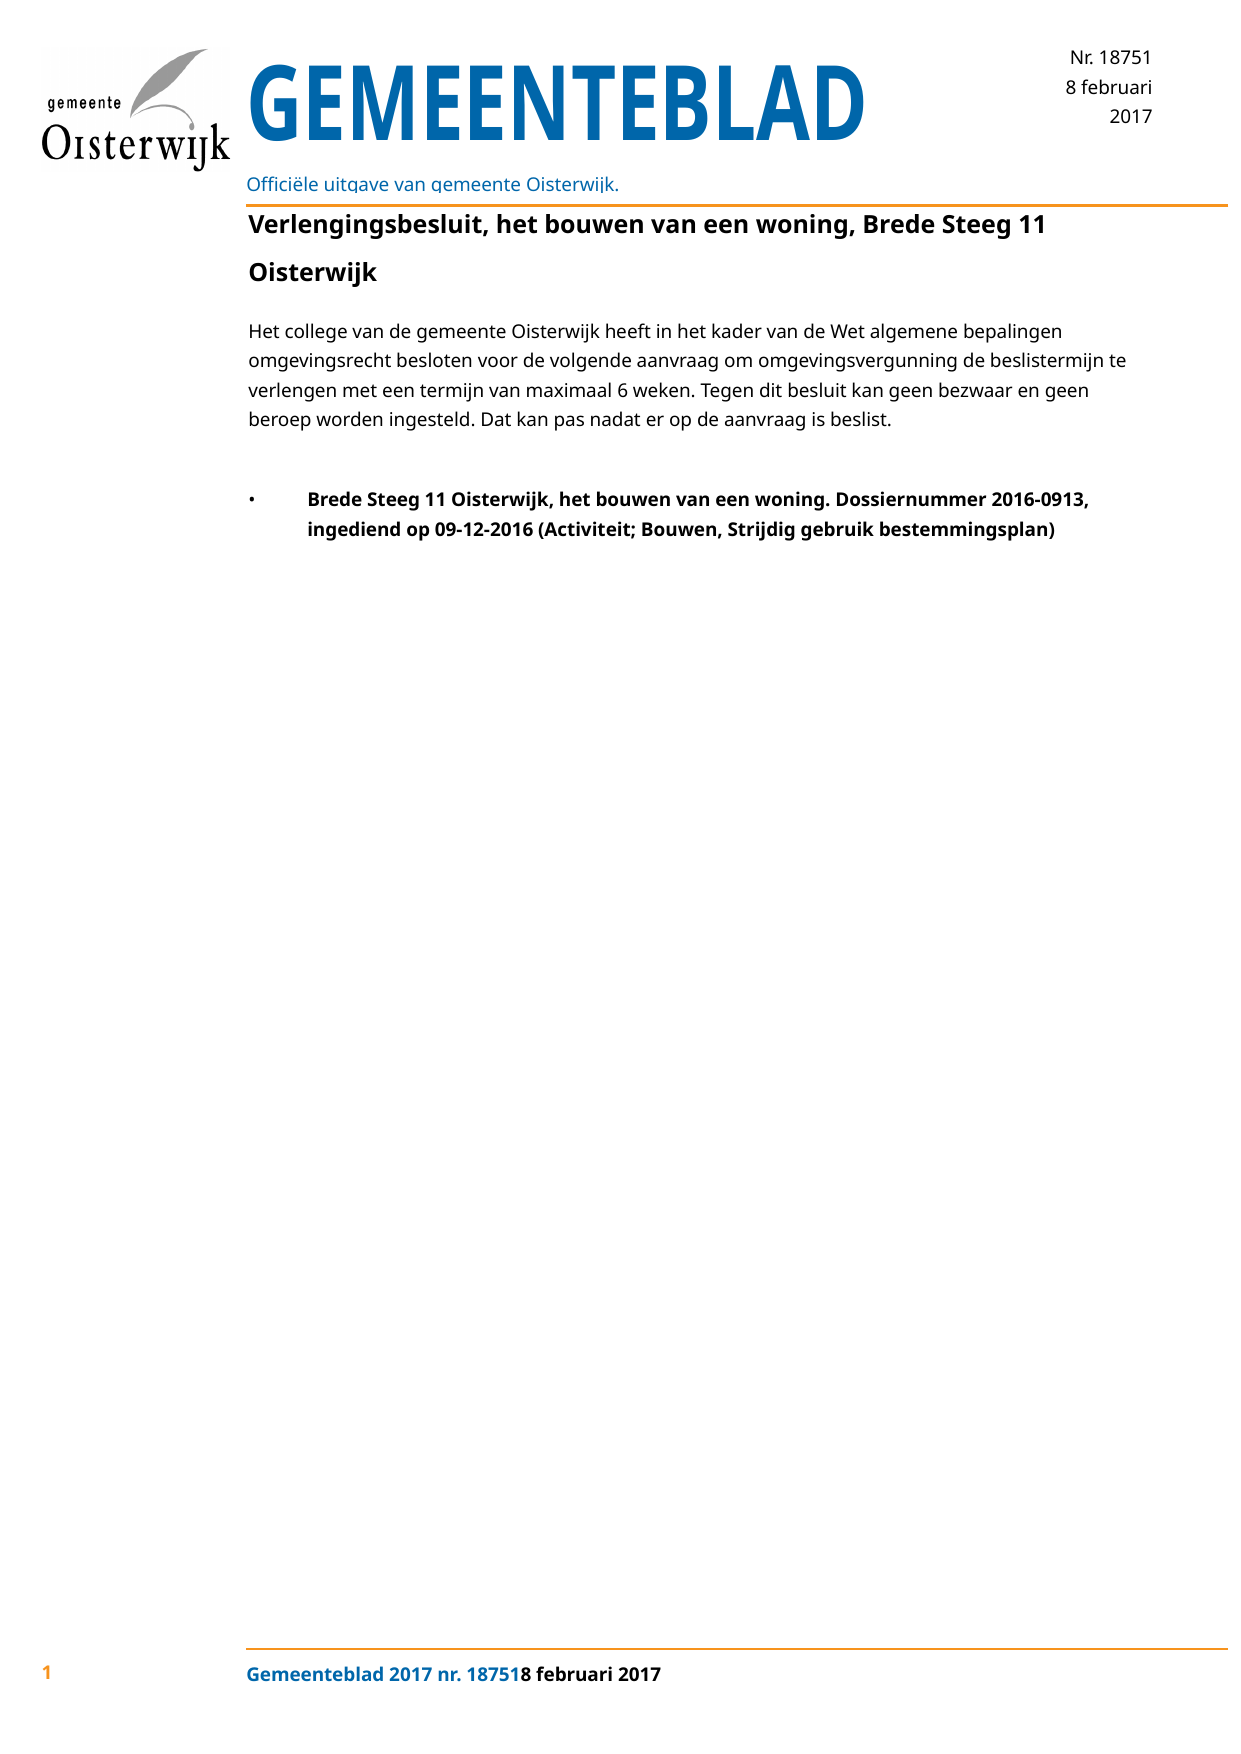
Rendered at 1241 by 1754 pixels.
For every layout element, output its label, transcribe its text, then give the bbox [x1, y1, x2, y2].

picture [41, 47, 231, 172]
text Verlengingsbesluit, het bouwen van een woning, Brede Steeg 11 Oisterwijk [248, 207, 1152, 288]
text Het college van de gemeente Oisterwijk heeft in het kader van de Wet algemene bepalingen omgevingsrecht besloten voor de volgende aanvraag om omgevingsvergunning de beslistermijn te verlengen met een termijn van maximaal 6 weken. Tegen dit besluit kan geen bezwaar en geen beroep worden ingesteld. Dat kan pas nadat er op de aanvraag is beslist. [248, 318, 1152, 432]
list Brede Steeg 11 Oisterwijk, het bouwen van een woning. Dossiernummer 2016-0913, ingediend op 09-12-2016 (Activiteit; Bouwen, Strijdig gebruik bestemmingsplan) [248, 487, 1152, 542]
